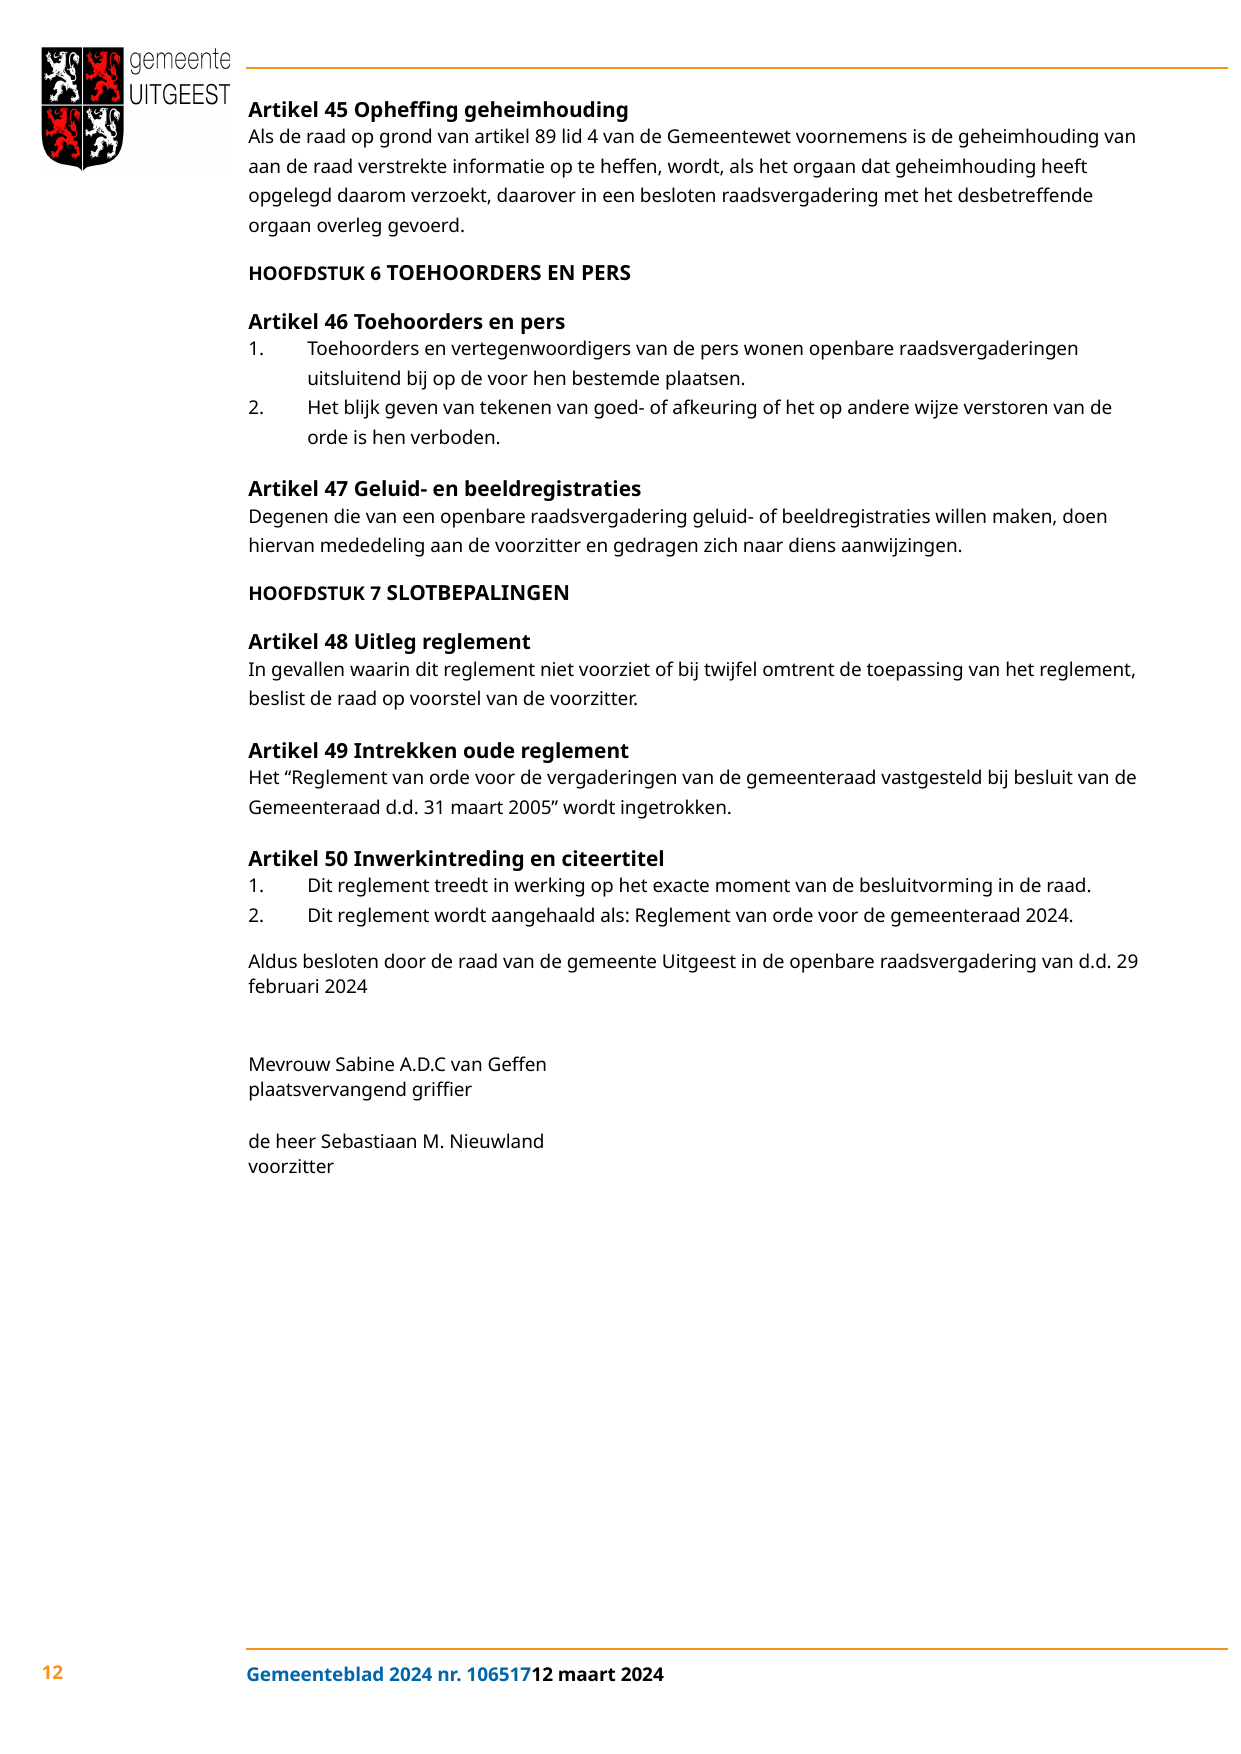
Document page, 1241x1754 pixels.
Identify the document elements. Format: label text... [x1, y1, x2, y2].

text Het “Reglement van orde voor de vergaderingen van de gemeenteraad vastgesteld bij besluit van de Gemeenteraad d.d. 31 maart 2005” wordt ingetrokken. [248, 764, 1152, 819]
list Dit reglement treedt in werking op het exacte moment van de besluitvorming in de raad. [248, 873, 1152, 898]
text Artikel 46 Toehoorders en pers [248, 307, 1152, 335]
text Mevrouw Sabine A.D.C van Geffen [248, 1051, 1152, 1077]
text plaatsvervangend griffier [248, 1077, 1152, 1102]
picture [41, 47, 231, 172]
text Artikel 47 Geluid- en beeldregistraties [248, 474, 1152, 503]
list Toehoorders en vertegenwoordigers van de pers wonen openbare raadsvergaderingen uitsluitend bij op de voor hen bestemde plaatsen. [248, 335, 1152, 391]
text de heer Sebastiaan M. Nieuwland [248, 1128, 1152, 1154]
text Aldus besloten door de raad van de gemeente Uitgeest in de openbare raadsvergadering van d.d. 29 februari 2024 [248, 948, 1152, 999]
text HOOFDSTUK 6 TOEHOORDERS EN PERS [248, 258, 1152, 286]
text Artikel 50 Inwerkintreding en citeertitel [248, 844, 1152, 873]
text Als de raad op grond van artikel 89 lid 4 van de Gemeentewet voornemens is de geheimhouding van aan de raad verstrekte informatie op te heffen, wordt, als het orgaan dat geheimhouding heeft opgelegd daarom verzoekt, daarover in een besloten raadsvergadering met het desbetreffende orgaan overleg gevoerd. [248, 123, 1152, 238]
list Het blijk geven van tekenen van goed- of afkeuring of het op andere wijze verstoren van de orde is hen verboden. [248, 394, 1152, 450]
text Degenen die van een openbare raadsvergadering geluid- of beeldregistraties willen maken, doen hiervan mededeling aan de voorzitter en gedragen zich naar diens aanwijzingen. [248, 503, 1152, 558]
text Artikel 48 Uitleg reglement [248, 627, 1152, 656]
text Artikel 49 Intrekken oude reglement [248, 736, 1152, 764]
text Artikel 45 Opheffing geheimhouding [248, 95, 1152, 123]
text voorzitter [248, 1154, 1152, 1179]
text In gevallen waarin dit reglement niet voorziet of bij twijfel omtrent de toepassing van het reglement, beslist de raad op voorstel van de voorzitter. [248, 656, 1152, 711]
list Dit reglement wordt aangehaald als: Reglement van orde voor de gemeenteraad 2024. [248, 902, 1152, 928]
text HOOFDSTUK 7 SLOTBEPALINGEN [248, 578, 1152, 607]
